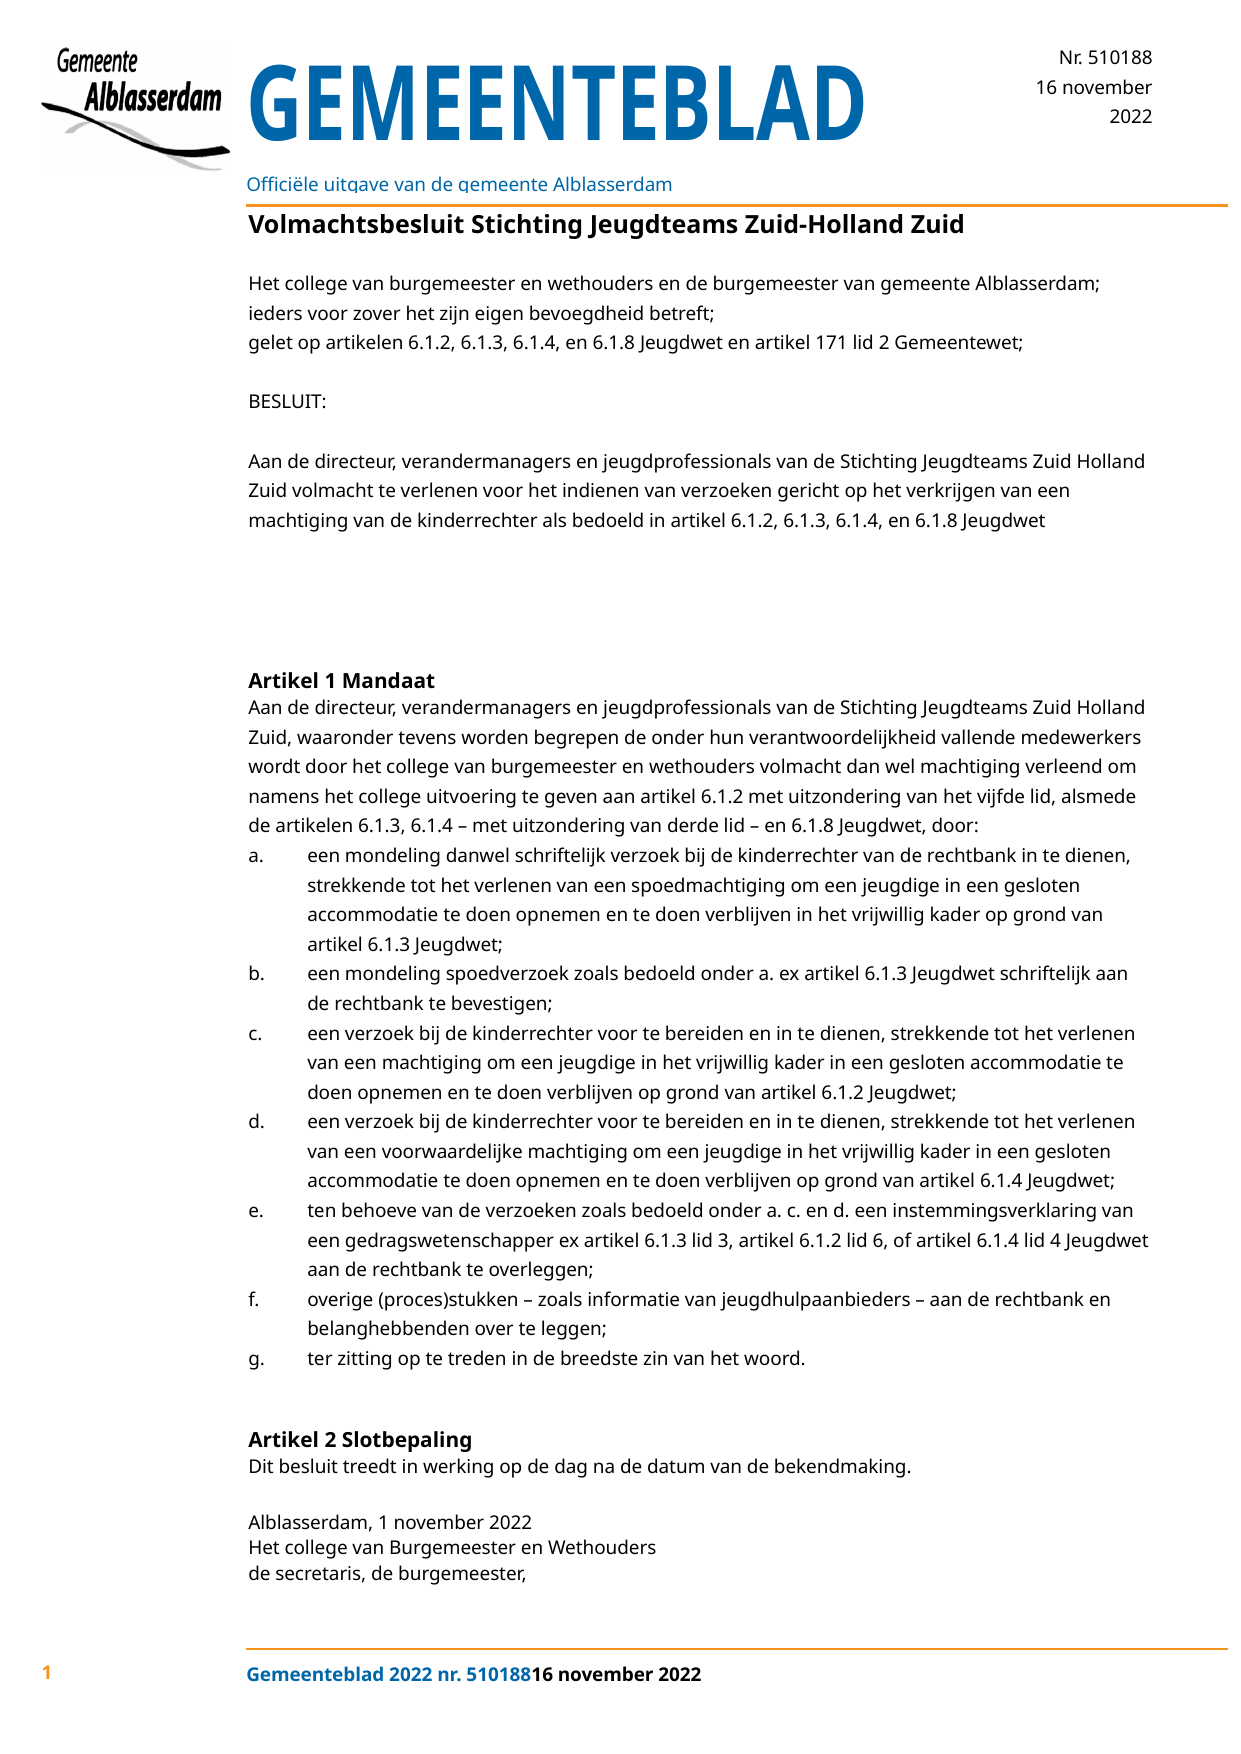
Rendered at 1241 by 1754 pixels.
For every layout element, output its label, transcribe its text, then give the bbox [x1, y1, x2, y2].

list een verzoek bij de kinderrechter voor te bereiden en in te dienen, strekkende tot het verlenen van een voorwaardelijke machtiging om een jeugdige in het vrijwillig kader in een gesloten accommodatie te doen opnemen en te doen verblijven op grond van artikel 6.1.4 Jeugdwet; [248, 1108, 1152, 1193]
text Het college van burgemeester en wethouders en de burgemeester van gemeente Alblasserdam; [248, 270, 1152, 296]
text BESLUIT: [248, 389, 1152, 414]
text Dit besluit treedt in werking op de dag na de datum van de bekendmaking. [248, 1453, 1152, 1479]
text Het college van Burgemeester en Wethouders [248, 1534, 1152, 1560]
list ter zitting op te treden in de breedste zin van het woord. [248, 1345, 1152, 1371]
text Artikel 2 Slotbepaling [248, 1425, 1152, 1453]
text ieders voor zover het zijn eigen bevoegdheid betreft; [248, 300, 1152, 326]
list ten behoeve van de verzoeken zoals bedoeld onder a. c. en d. een instemmingsverklaring van een gedragswetenschapper ex artikel 6.1.3 lid 3, artikel 6.1.2 lid 6, of artikel 6.1.4 lid 4 Jeugdwet aan de rechtbank te overleggen; [248, 1197, 1152, 1282]
list een mondeling danwel schriftelijk verzoek bij de kinderrechter van de rechtbank in te dienen, strekkende tot het verlenen van een spoedmachtiging om een jeugdige in een gesloten accommodatie te doen opnemen en te doen verblijven in het vrijwillig kader op grond van artikel 6.1.3 Jeugdwet; [248, 842, 1152, 957]
list een verzoek bij de kinderrechter voor te bereiden en in te dienen, strekkende tot het verlenen van een machtiging om een jeugdige in het vrijwillig kader in een gesloten accommodatie te doen opnemen en te doen verblijven op grond van artikel 6.1.2 Jeugdwet; [248, 1020, 1152, 1104]
text Alblasserdam, 1 november 2022 [248, 1509, 1152, 1534]
text de secretaris, de burgemeester, [248, 1560, 1152, 1586]
text Volmachtsbesluit Stichting Jeugdteams Zuid-Holland Zuid [248, 207, 1152, 241]
text Aan de directeur, verandermanagers en jeugdprofessionals van de Stichting Jeugdteams Zuid Holland Zuid, waaronder tevens worden begrepen de onder hun verantwoordelijkheid vallende medewerkers wordt door het college van burgemeester en wethouders volmacht dan wel machtiging verleend om namens het college uitvoering te geven aan artikel 6.1.2 met uitzondering van het vijfde lid, alsmede de artikelen 6.1.3, 6.1.4 – met uitzondering van derde lid – en 6.1.8 Jeugdwet, door: [248, 694, 1152, 838]
text Aan de directeur, verandermanagers en jeugdprofessionals van de Stichting Jeugdteams Zuid Holland Zuid volmacht te verlenen voor het indienen van verzoeken gericht op het verkrijgen van een machtiging van de kinderrechter als bedoeld in artikel 6.1.2, 6.1.3, 6.1.4, en 6.1.8 Jeugdwet [248, 448, 1152, 533]
list een mondeling spoedverzoek zoals bedoeld onder a. ex artikel 6.1.3 Jeugdwet schriftelijk aan de rechtbank te bevestigen; [248, 961, 1152, 1016]
list overige (proces)stukken – zoals informatie van jeugdhulpaanbieders – aan de rechtbank en belanghebbenden over te leggen; [248, 1286, 1152, 1341]
text Artikel 1 Mandaat [248, 666, 1152, 694]
picture [41, 47, 231, 172]
text gelet op artikelen 6.1.2, 6.1.3, 6.1.4, en 6.1.8 Jeugdwet en artikel 171 lid 2 Gemeentewet; [248, 329, 1152, 355]
